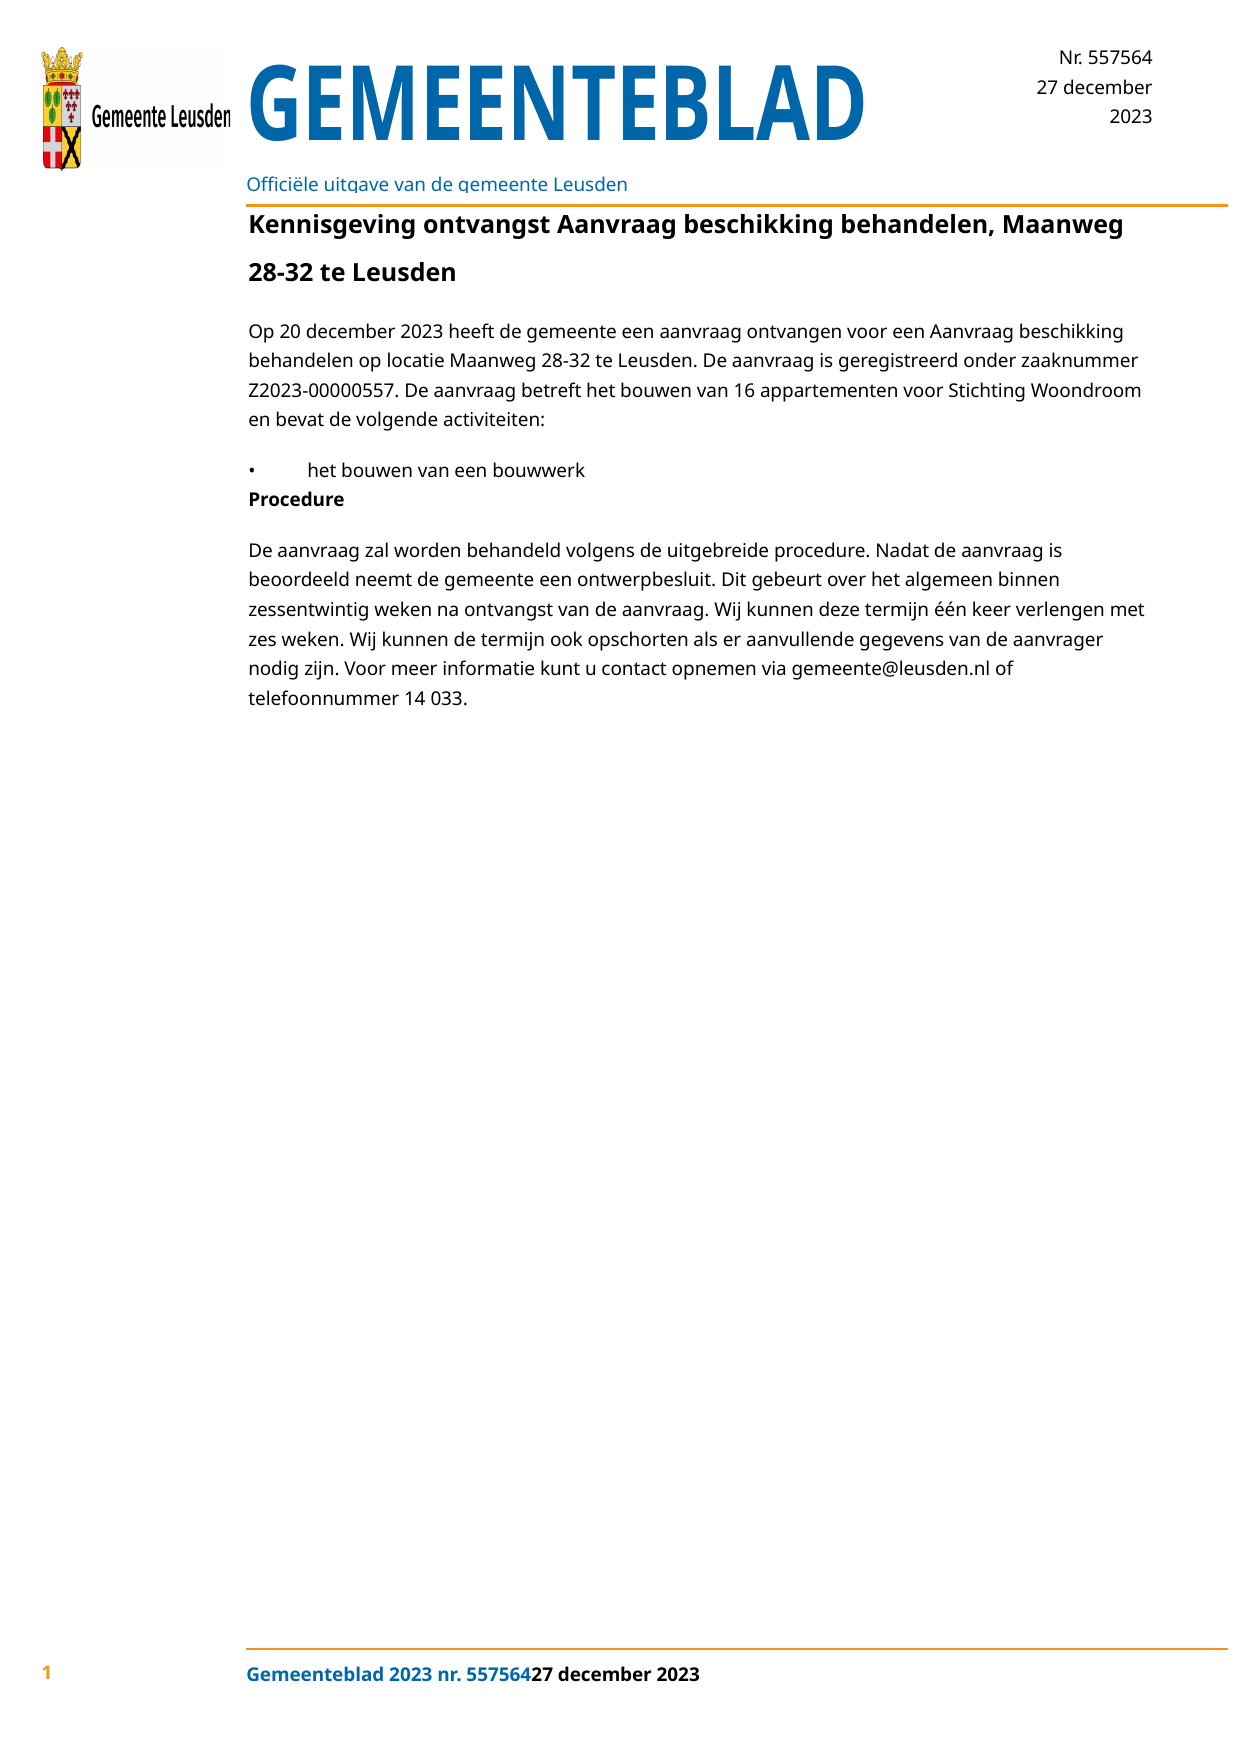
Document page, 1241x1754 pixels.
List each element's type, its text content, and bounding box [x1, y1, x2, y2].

picture [41, 47, 231, 172]
text De aanvraag zal worden behandeld volgens de uitgebreide procedure. Nadat de aanvraag is beoordeeld neemt de gemeente een ontwerpbesluit. Dit gebeurt over het algemeen binnen zessentwintig weken na ontvangst van de aanvraag. Wij kunnen deze termijn één keer verlengen met zes weken. Wij kunnen de termijn ook opschorten als er aanvullende gegevens van de aanvrager nodig zijn. Voor meer informatie kunt u contact opnemen via gemeente@leusden.nl of telefoonnummer 14 033. [248, 537, 1152, 711]
list het bouwen van een bouwwerk [248, 457, 1152, 483]
text Procedure [248, 487, 1152, 512]
text Kennisgeving ontvangst Aanvraag beschikking behandelen, Maanweg 28-32 te Leusden [248, 207, 1152, 288]
text Op 20 december 2023 heeft de gemeente een aanvraag ontvangen voor een Aanvraag beschikking behandelen op locatie Maanweg 28-32 te Leusden. De aanvraag is geregistreerd onder zaaknummer Z2023-00000557. De aanvraag betreft het bouwen van 16 appartementen voor Stichting Woondroom en bevat de volgende activiteiten: [248, 318, 1152, 432]
